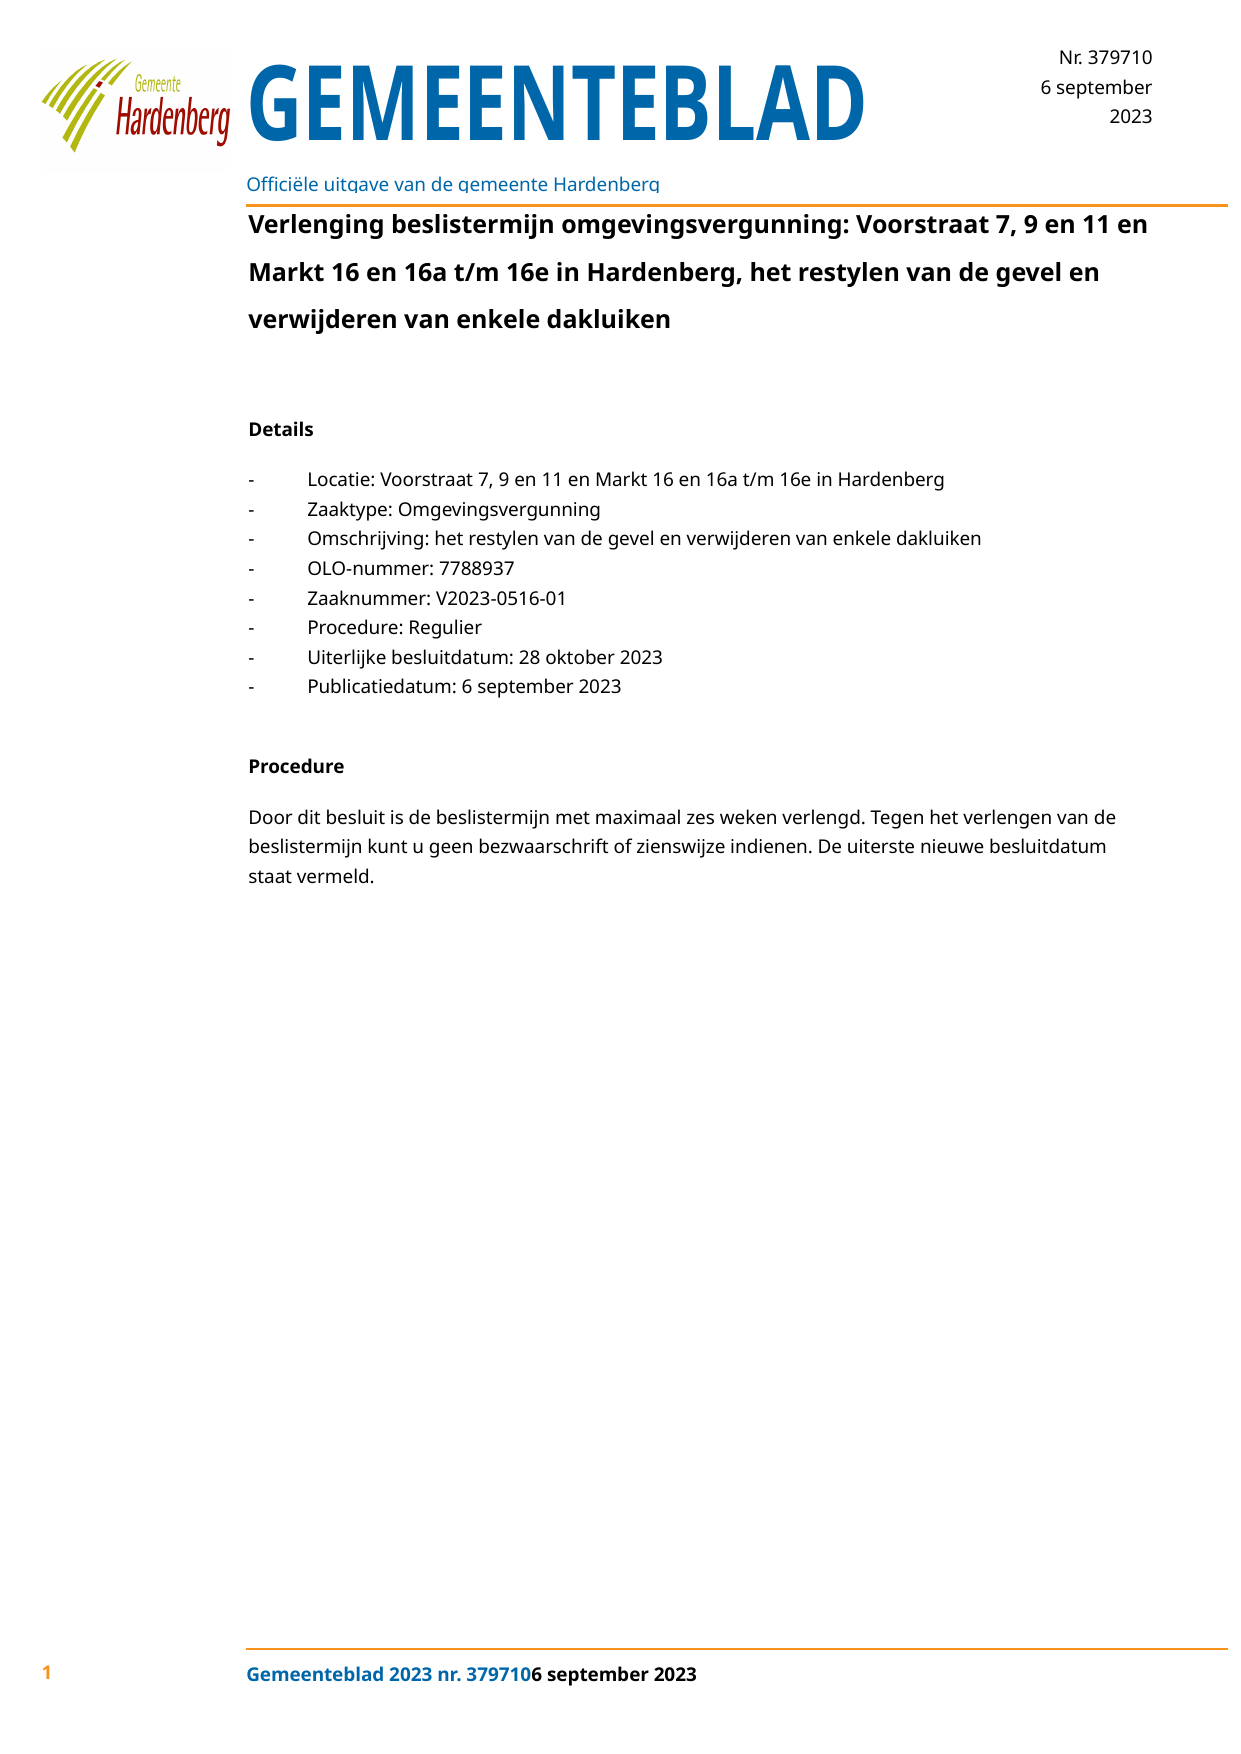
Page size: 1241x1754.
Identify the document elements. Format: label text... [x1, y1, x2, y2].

text Procedure [248, 753, 1152, 779]
text Door dit besluit is de beslistermijn met maximaal zes weken verlengd. Tegen het verlengen van de beslistermijn kunt u geen bezwaarschrift of zienswijze indienen. De uiterste nieuwe besluitdatum staat vermeld. [248, 804, 1152, 889]
list Uiterlijke besluitdatum: 28 oktober 2023 [248, 644, 1152, 669]
text Verlenging beslistermijn omgevingsvergunning: Voorstraat 7, 9 en 11 en Markt 16 en 16a t/m 16e in Hardenberg, het restylen van de gevel en verwijderen van enkele dakluiken [248, 207, 1152, 336]
list Zaaknummer: V2023-0516-01 [248, 585, 1152, 610]
text Details [248, 416, 1152, 442]
list Zaaktype: Omgevingsvergunning [248, 496, 1152, 522]
list Omschrijving: het restylen van de gevel en verwijderen van enkele dakluiken [248, 526, 1152, 551]
list OLO-nummer: 7788937 [248, 555, 1152, 581]
list Locatie: Voorstraat 7, 9 en 11 en Markt 16 en 16a t/m 16e in Hardenberg [248, 466, 1152, 492]
list Publicatiedatum: 6 september 2023 [248, 673, 1152, 699]
list Procedure: Regulier [248, 614, 1152, 640]
picture [41, 47, 231, 172]
